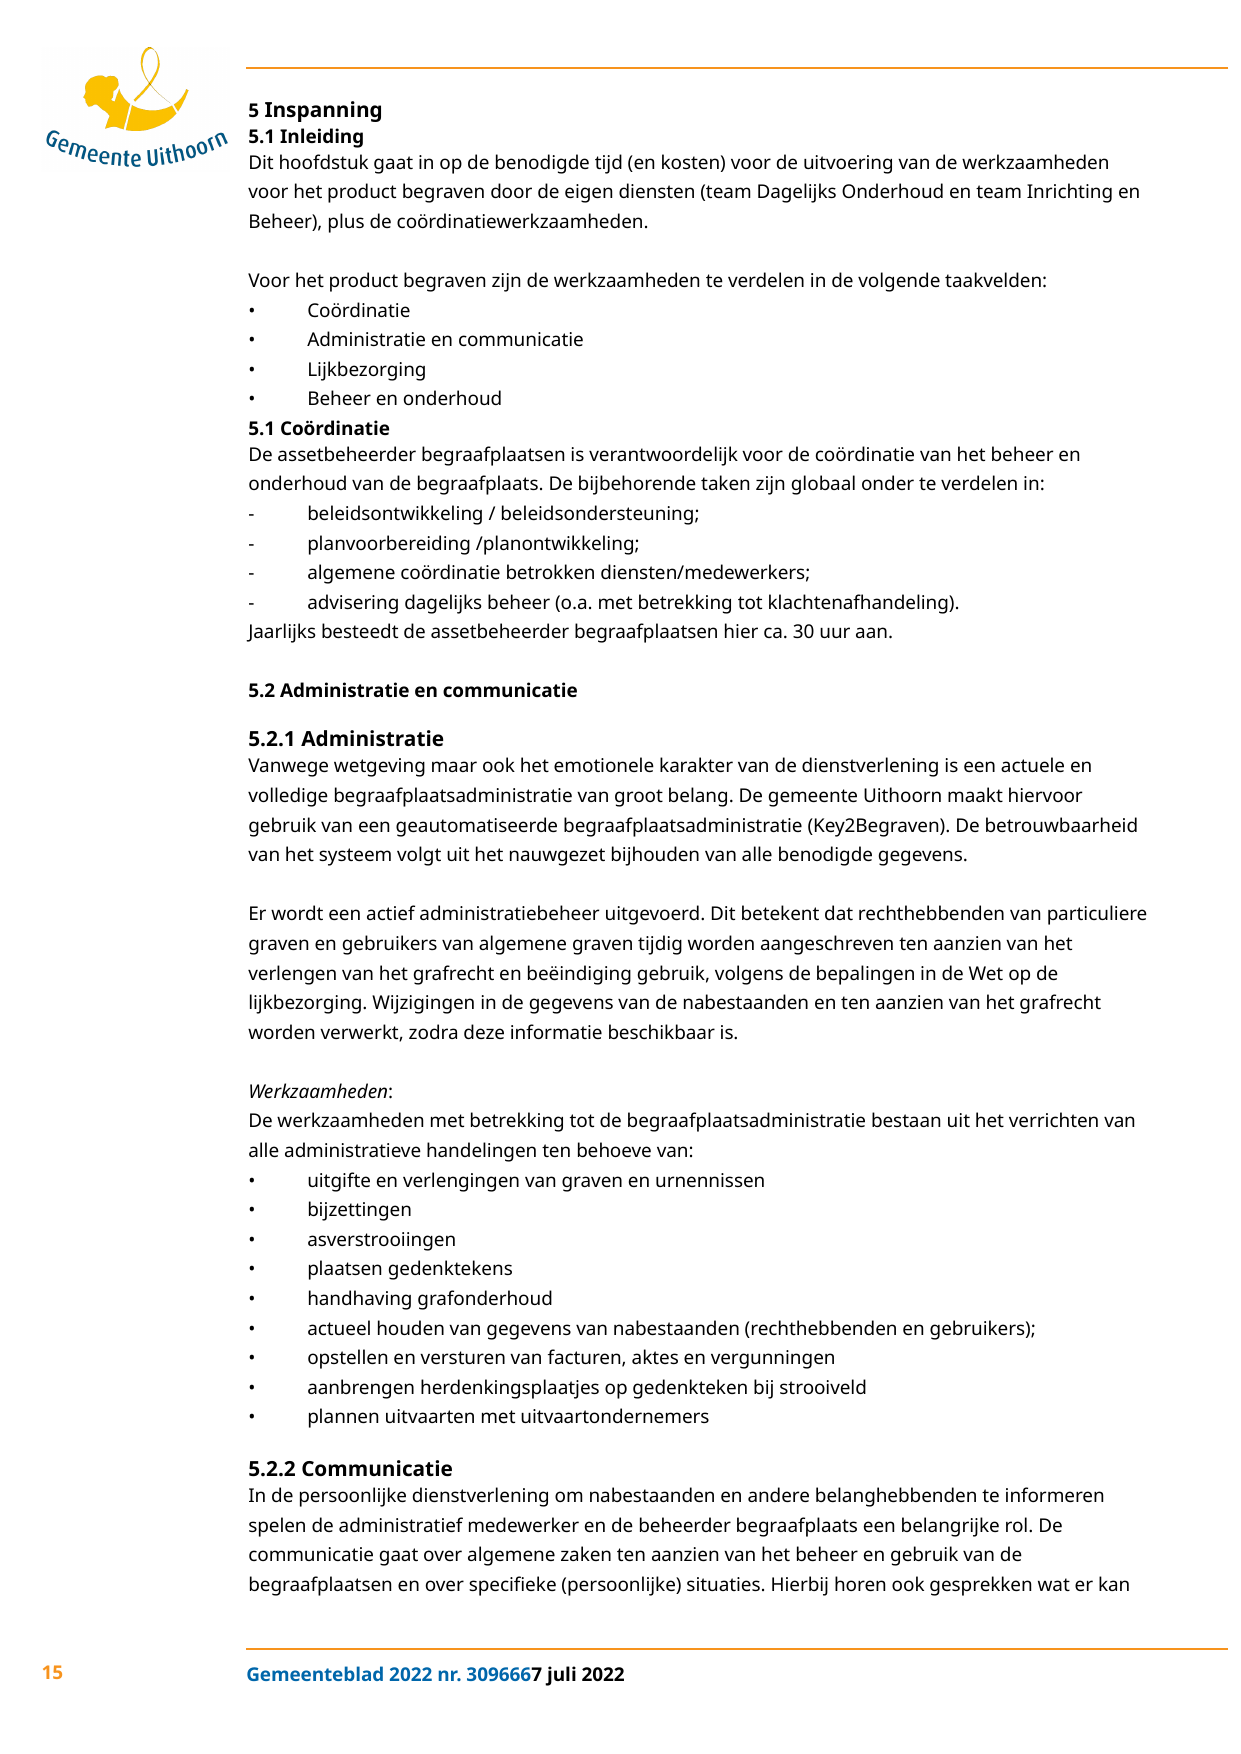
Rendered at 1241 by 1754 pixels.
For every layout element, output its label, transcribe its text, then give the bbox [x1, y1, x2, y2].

text 5 Inspanning [248, 95, 1152, 123]
list algemene coördinatie betrokken diensten/medewerkers; [248, 559, 1152, 585]
text Vanwege wetgeving maar ook het emotionele karakter van de dienstverlening is een actuele en volledige begraafplaatsadministratie van groot belang. De gemeente Uithoorn maakt hiervoor gebruik van een geautomatiseerde begraafplaatsadministratie (Key2Begraven). De betrouwbaarheid van het systeem volgt uit het nauwgezet bijhouden van alle benodigde gegevens. [248, 753, 1152, 867]
text Jaarlijks besteedt de assetbeheerder begraafplaatsen hier ca. 30 uur aan. [248, 618, 1152, 644]
text 5.2 Administratie en communicatie [248, 678, 1152, 703]
list actueel houden van gegevens van nabestaanden (rechthebbenden en gebruikers); [248, 1315, 1152, 1340]
list Lijkbezorging [248, 356, 1152, 382]
text De assetbeheerder begraafplaatsen is verantwoordelijk voor de coördinatie van het beheer en onderhoud van de begraafplaats. De bijbehorende taken zijn globaal onder te verdelen in: [248, 441, 1152, 496]
list bijzettingen [248, 1196, 1152, 1222]
list beleidsontwikkeling / beleidsondersteuning; [248, 500, 1152, 526]
list planvoorbereiding /planontwikkeling; [248, 530, 1152, 555]
list Coördinatie [248, 297, 1152, 323]
list Administratie en communicatie [248, 326, 1152, 352]
text Werkzaamheden: [248, 1078, 1152, 1104]
text 5.2.1 Administratie [248, 724, 1152, 753]
list Beheer en onderhoud [248, 386, 1152, 411]
list plannen uitvaarten met uitvaartondernemers [248, 1403, 1152, 1429]
list aanbrengen herdenkingsplaatjes op gedenkteken bij strooiveld [248, 1374, 1152, 1399]
text Dit hoofdstuk gaat in op de benodigde tijd (en kosten) voor de uitvoering van de werkzaamheden voor het product begraven door de eigen diensten (team Dagelijks Onderhoud en team Inrichting en Beheer), plus de coördinatiewerkzaamheden. [248, 149, 1152, 234]
text 5.2.2 Communicatie [248, 1454, 1152, 1482]
list handhaving grafonderhoud [248, 1285, 1152, 1311]
list advisering dagelijks beheer (o.a. met betrekking tot klachtenafhandeling). [248, 589, 1152, 614]
text 5.1 Inleiding [248, 123, 1152, 149]
text 5.1 Coördinatie [248, 415, 1152, 441]
list plaatsen gedenktekens [248, 1256, 1152, 1281]
text Voor het product begraven zijn de werkzaamheden te verdelen in de volgende taakvelden: [248, 267, 1152, 293]
list asverstrooiingen [248, 1226, 1152, 1252]
list opstellen en versturen van facturen, aktes en vergunningen [248, 1344, 1152, 1370]
list uitgifte en verlengingen van graven en urnennissen [248, 1167, 1152, 1192]
text De werkzaamheden met betrekking tot de begraafplaatsadministratie bestaan uit het verrichten van alle administratieve handelingen ten behoeve van: [248, 1108, 1152, 1163]
text Er wordt een actief administratiebeheer uitgevoerd. Dit betekent dat rechthebbenden van particuliere graven en gebruikers van algemene graven tijdig worden aangeschreven ten aanzien van het verlengen van het grafrecht en beëindiging gebruik, volgens de bepalingen in de Wet op de lijkbezorging. Wijzigingen in de gegevens van de nabestaanden en ten aanzien van het grafrecht worden verwerkt, zodra deze informatie beschikbaar is. [248, 901, 1152, 1044]
picture [41, 47, 231, 172]
text In de persoonlijke dienstverlening om nabestaanden en andere belanghebbenden te informeren spelen de administratief medewerker en de beheerder begraafplaats een belangrijke rol. De communicatie gaat over algemene zaken ten aanzien van het beheer en gebruik van de begraafplaatsen en over specifieke (persoonlijke) situaties. Hierbij horen ook gesprekken wat er kan [248, 1482, 1152, 1597]
